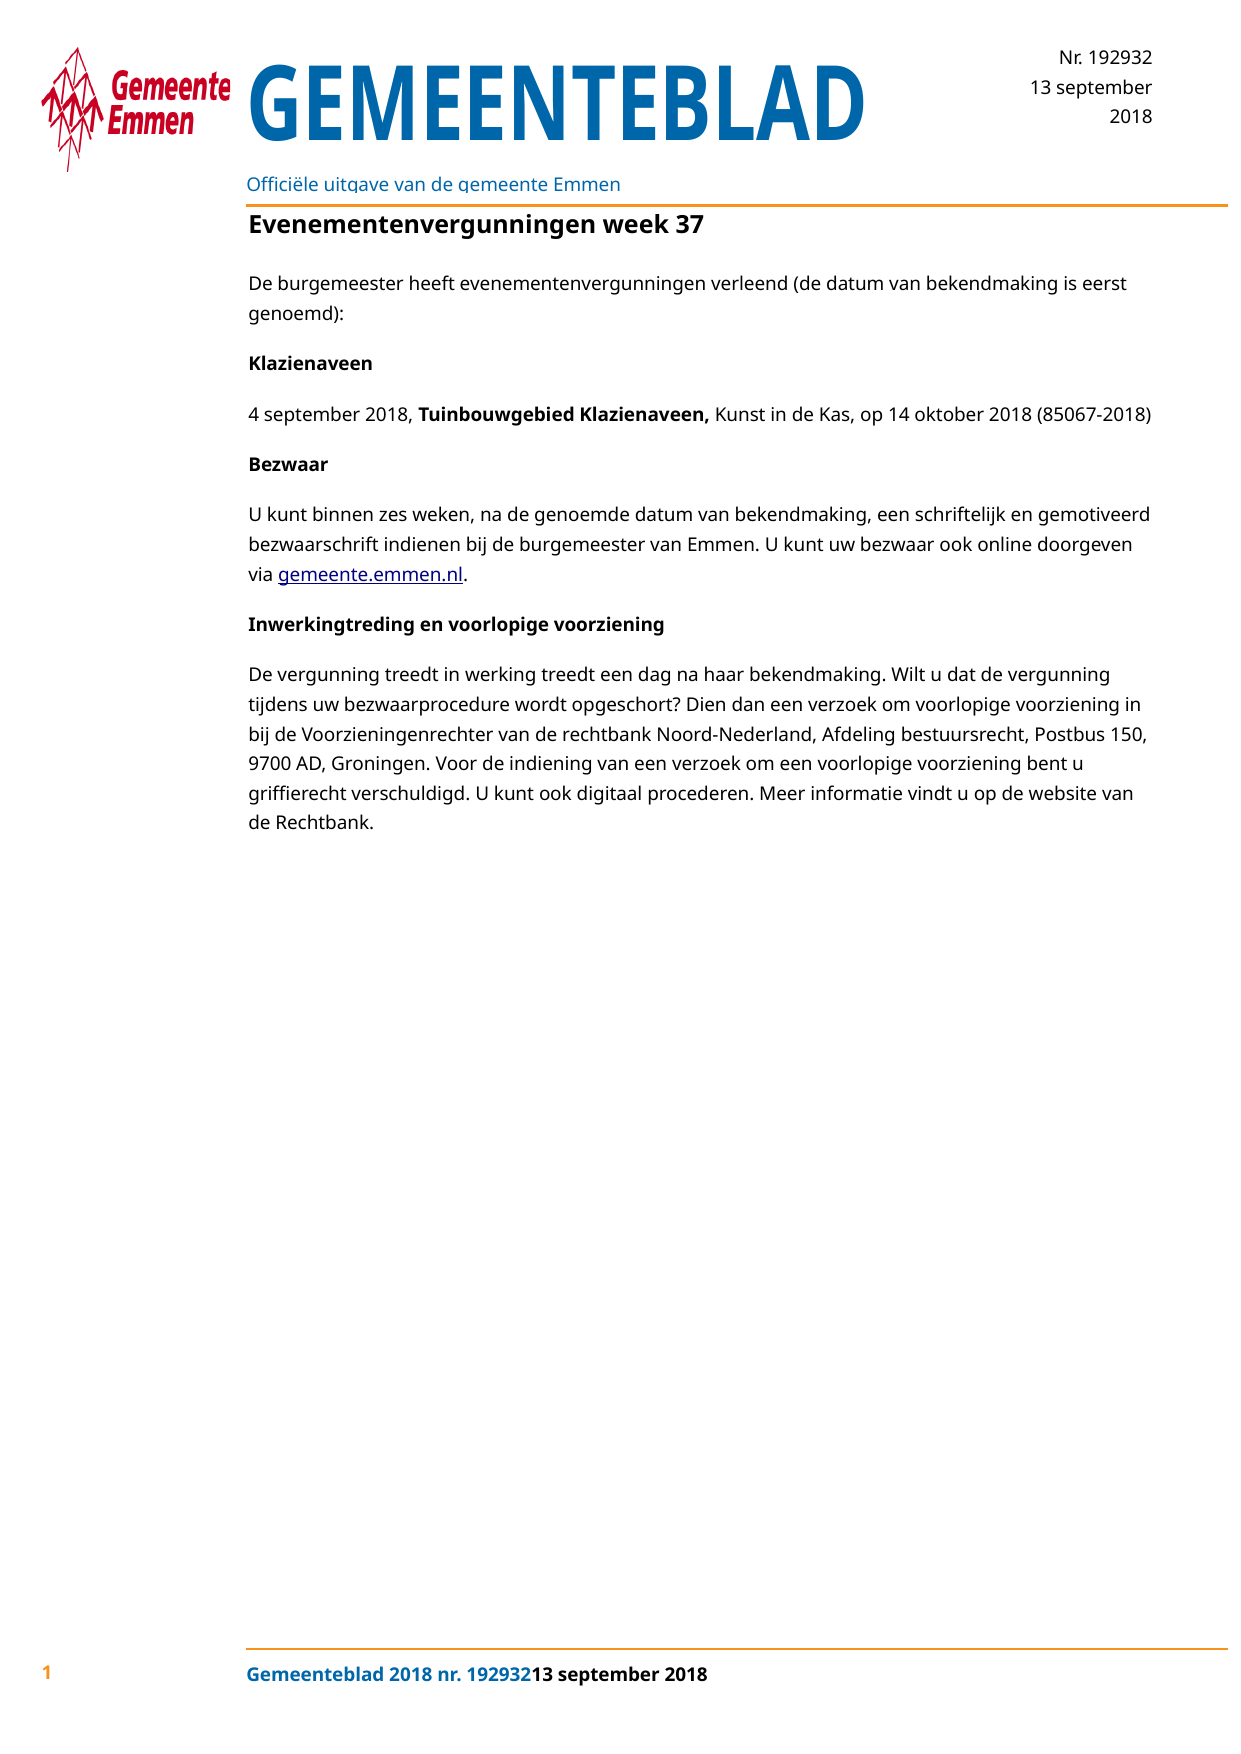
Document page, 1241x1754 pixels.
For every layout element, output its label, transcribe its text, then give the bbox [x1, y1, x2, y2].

text Evenementenvergunningen week 37 [248, 207, 1152, 241]
text De vergunning treedt in werking treedt een dag na haar bekendmaking. Wilt u dat de vergunning tijdens uw bezwaarprocedure wordt opgeschort? Dien dan een verzoek om voorlopige voorziening in bij de Voorzieningenrechter van de rechtbank Noord-Nederland, Afdeling bestuursrecht, Postbus 150, 9700 AD, Groningen. Voor de indiening van een verzoek om een voorlopige voorziening bent u griffierecht verschuldigd. U kunt ook digitaal procederen. Meer informatie vindt u op de website van de Rechtbank. [248, 662, 1152, 835]
picture [41, 47, 231, 172]
text De burgemeester heeft evenementenvergunningen verleend (de datum van bekendmaking is eerst genoemd): [248, 270, 1152, 326]
text 4 september 2018, Tuinbouwgebied Klazienaveen, Kunst in de Kas, op 14 oktober 2018 (85067-2018) [248, 401, 1152, 426]
text Bezwaar [248, 451, 1152, 477]
text U kunt binnen zes weken, na de genoemde datum van bekendmaking, een schriftelijk en gemotiveerd bezwaarschrift indienen bij de burgemeester van Emmen. U kunt uw bezwaar ook online doorgeven via gemeente.emmen.nl. [248, 502, 1152, 586]
text Klazienaveen [248, 350, 1152, 376]
text Inwerkingtreding en voorlopige voorziening [248, 611, 1152, 637]
